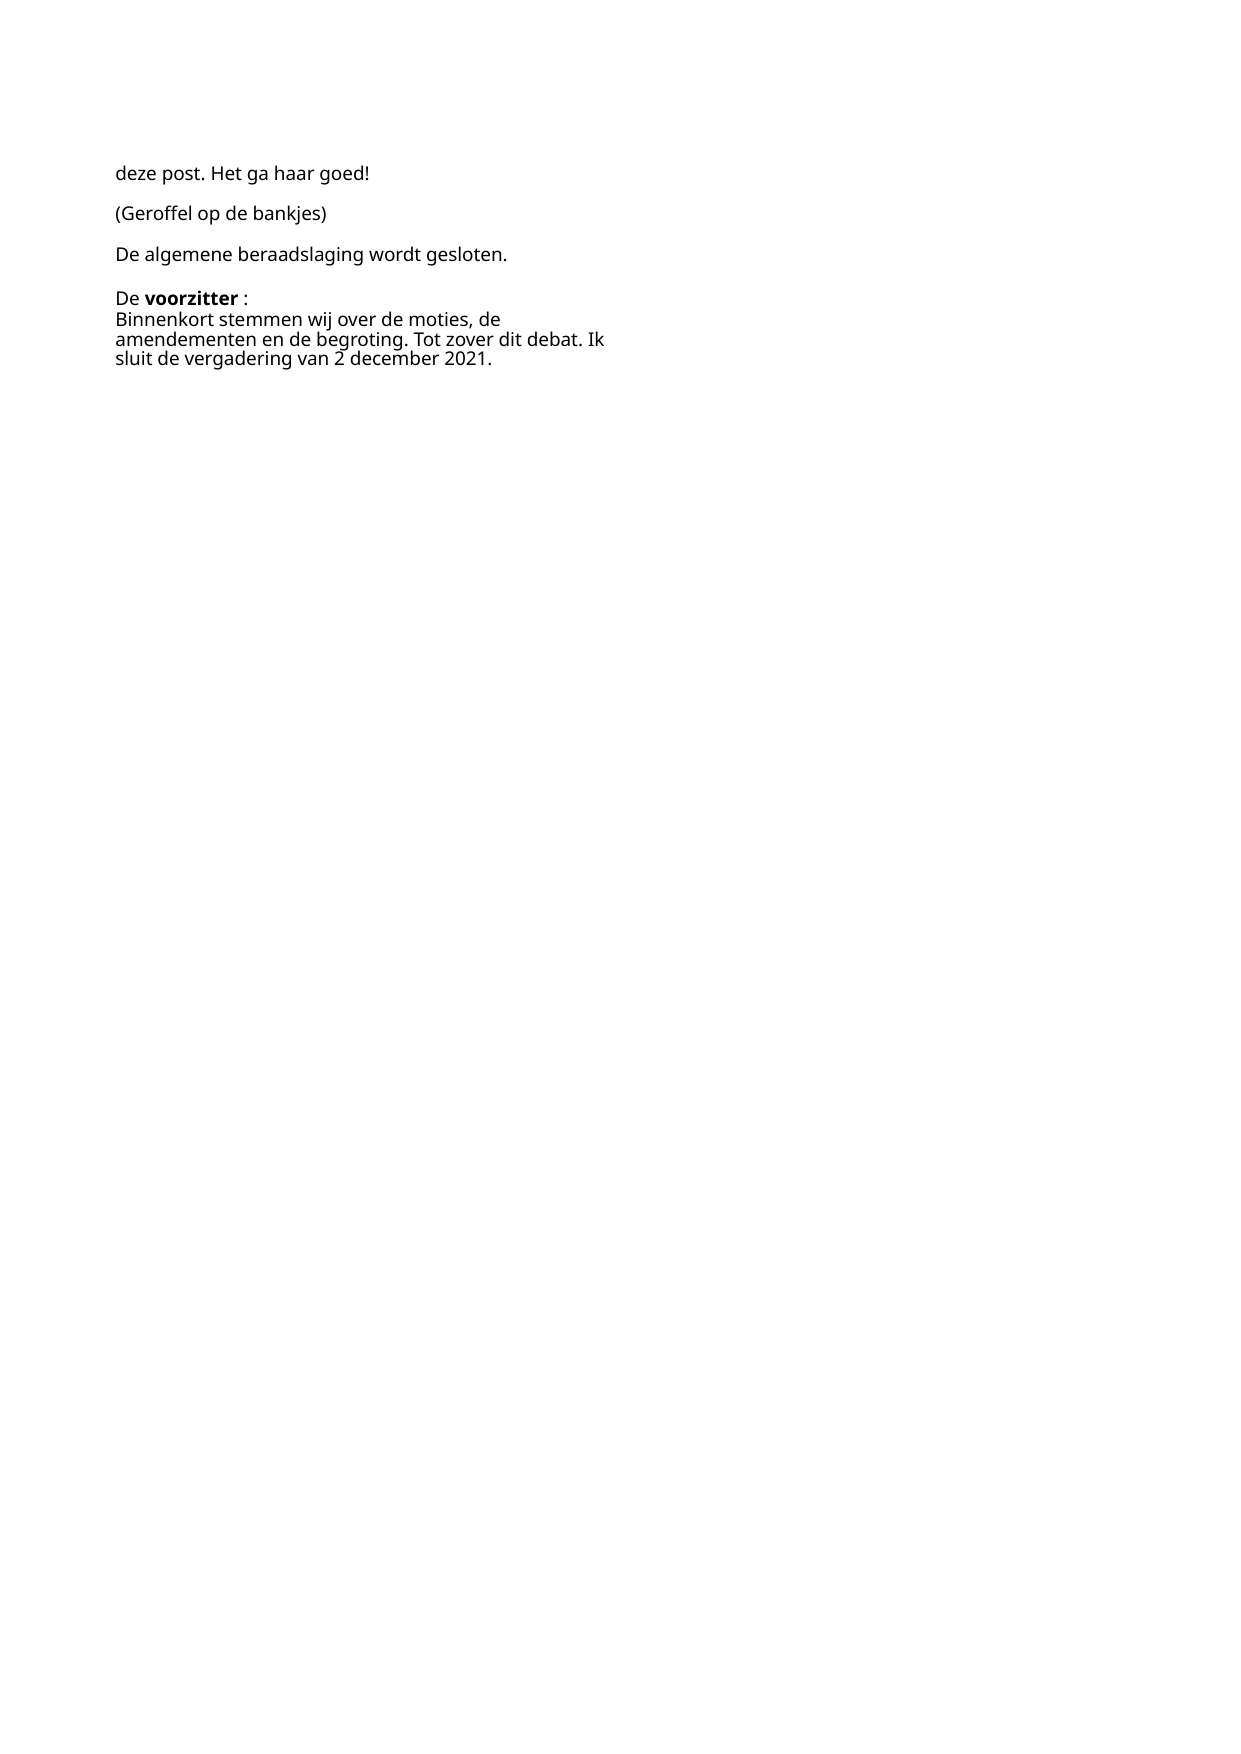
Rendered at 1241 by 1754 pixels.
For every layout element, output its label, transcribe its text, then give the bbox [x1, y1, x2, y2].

text deze post. Het ga haar goed! [115, 165, 605, 184]
text Binnenkort stemmen wij over de moties, de amendementen en de begroting. Tot zover dit debat. Ik sluit de vergadering van 2 december 2021. [115, 311, 605, 369]
text De voorzitter : [115, 286, 605, 311]
text (Geroffel op de bankjes) [115, 205, 605, 225]
text De algemene beraadslaging wordt gesloten. [115, 246, 605, 265]
